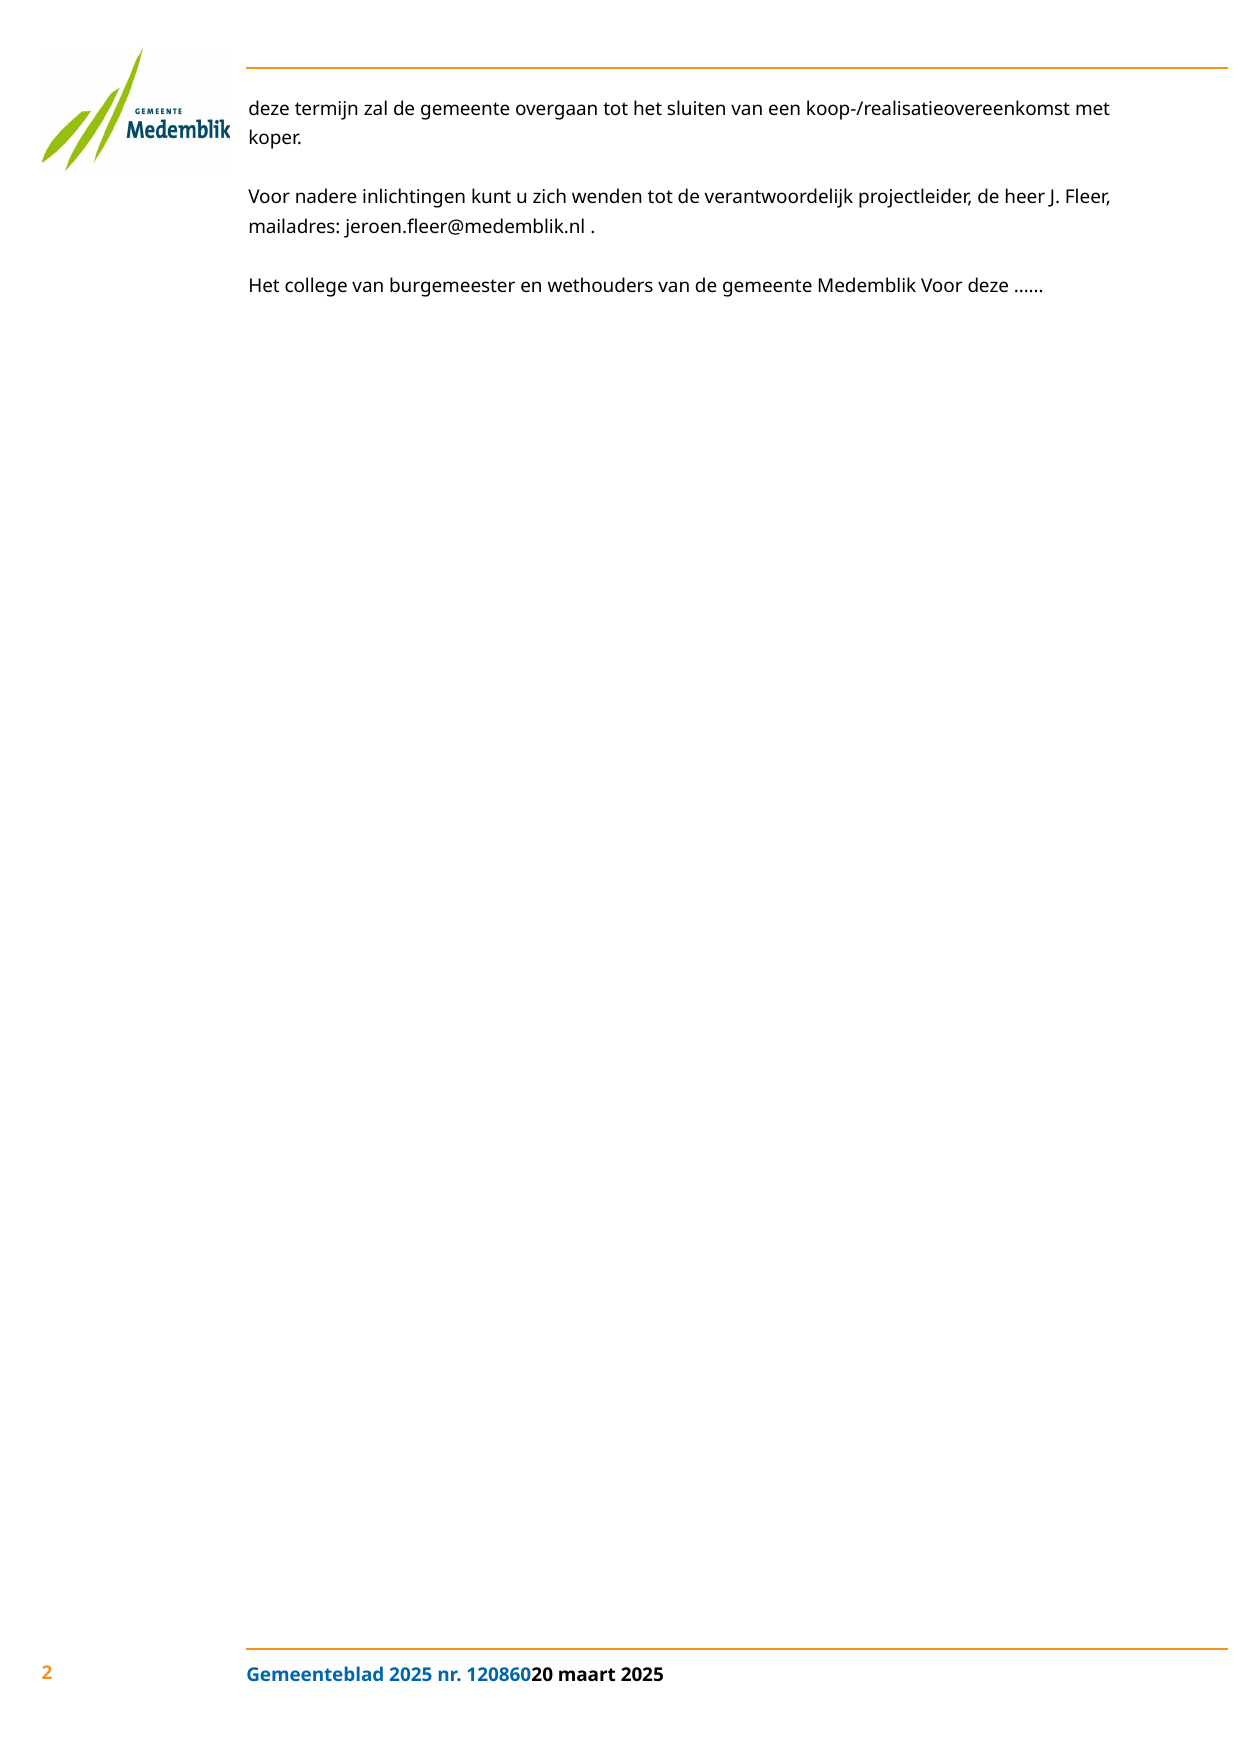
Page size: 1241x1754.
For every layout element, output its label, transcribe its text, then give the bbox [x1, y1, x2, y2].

picture [41, 47, 231, 172]
text Voor nadere inlichtingen kunt u zich wenden tot de verantwoordelijk projectleider, de heer J. Fleer, mailadres: jeroen.fleer@medemblik.nl . [248, 183, 1152, 239]
text Het college van burgemeester en wethouders van de gemeente Medemblik Voor deze …… [248, 272, 1152, 298]
text deze termijn zal de gemeente overgaan tot het sluiten van een koop-/realisatieovereenkomst met koper. [248, 95, 1152, 150]
